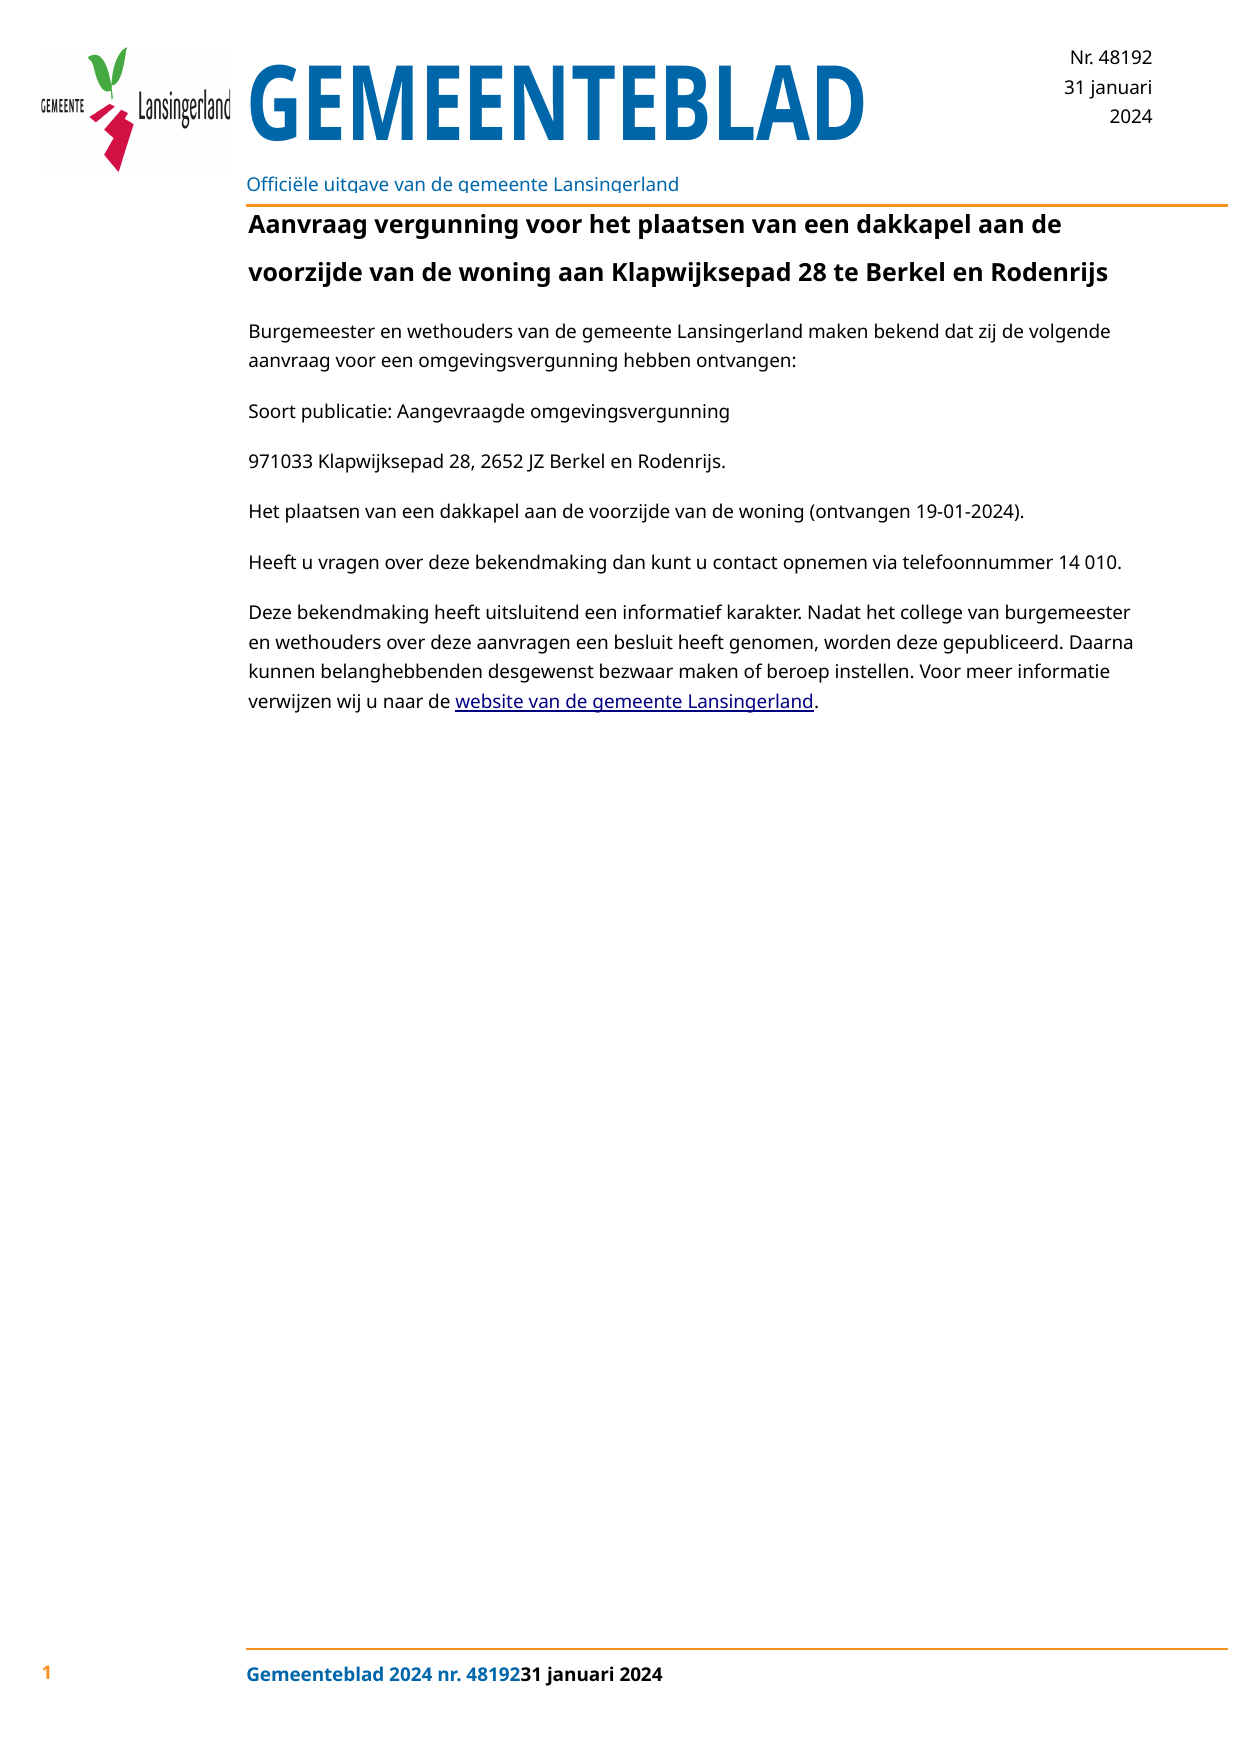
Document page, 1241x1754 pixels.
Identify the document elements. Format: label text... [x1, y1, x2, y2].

text Heeft u vragen over deze bekendmaking dan kunt u contact opnemen via telefoonnummer 14 010. [248, 549, 1152, 575]
text Deze bekendmaking heeft uitsluitend een informatief karakter. Nadat het college van burgemeester en wethouders over deze aanvragen een besluit heeft genomen, worden deze gepubliceerd. Daarna kunnen belanghebbenden desgewenst bezwaar maken of beroep instellen. Voor meer informatie verwijzen wij u naar de website van de gemeente Lansingerland. [248, 599, 1152, 714]
text Aanvraag vergunning voor het plaatsen van een dakkapel aan de voorzijde van de woning aan Klapwijksepad 28 te Berkel en Rodenrijs [248, 207, 1152, 288]
text Soort publicatie: Aangevraagde omgevingsvergunning [248, 398, 1152, 424]
text Burgemeester en wethouders van de gemeente Lansingerland maken bekend dat zij de volgende aanvraag voor een omgevingsvergunning hebben ontvangen: [248, 318, 1152, 373]
picture [41, 47, 231, 172]
text Het plaatsen van een dakkapel aan de voorzijde van de woning (ontvangen 19-01-2024). [248, 499, 1152, 524]
text 971033 Klapwijksepad 28, 2652 JZ Berkel en Rodenrijs. [248, 448, 1152, 474]
